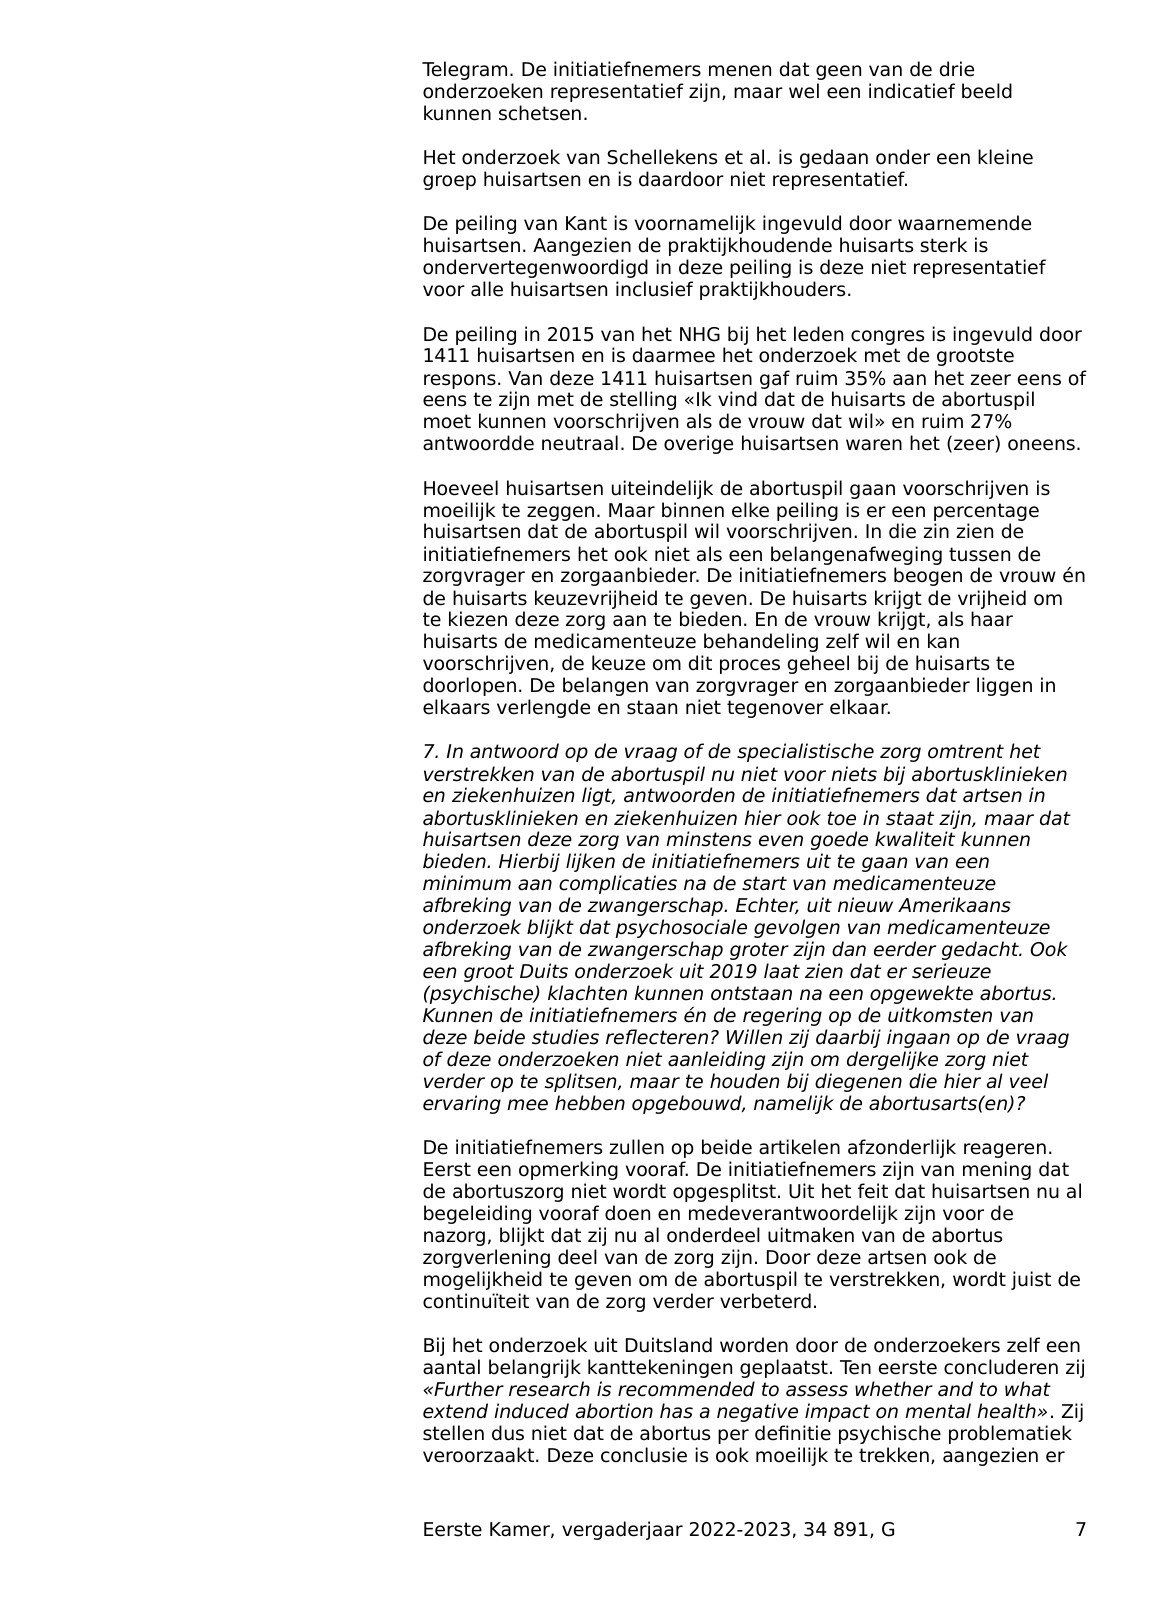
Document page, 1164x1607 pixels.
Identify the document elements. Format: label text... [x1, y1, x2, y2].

text Bij het onderzoek uit Duitsland worden door de onderzoekers zelf een aantal belangrijk kanttekeningen geplaatst. Ten eerste concluderen zij «Further research is recommended to assess whether and to what extend induced abortion has a negative impact on mental health». Zij stellen dus niet dat de abortus per definitie psychische problematiek veroorzaakt. Deze conclusie is ook moeilijk te trekken, aangezien er [422, 1335, 1087, 1467]
text 7. In antwoord op de vraag of de specialistische zorg omtrent het verstrekken van de abortuspil nu niet voor niets bij abortusklinieken en ziekenhuizen ligt, antwoorden de initiatiefnemers dat artsen in abortusklinieken en ziekenhuizen hier ook toe in staat zijn, maar dat huisartsen deze zorg van minstens even goede kwaliteit kunnen bieden. Hierbij lijken de initiatiefnemers uit te gaan van een minimum aan complicaties na de start van medicamenteuze afbreking van de zwangerschap. Echter, uit nieuw Amerikaans onderzoek blijkt dat psychosociale gevolgen van medicamenteuze afbreking van de zwangerschap groter zijn dan eerder gedacht. Ook een groot Duits onderzoek uit 2019 laat zien dat er serieuze (psychische) klachten kunnen ontstaan na een opgewekte abortus. Kunnen de initiatiefnemers én de regering op de uitkomsten van deze beide studies reflecteren? Willen zij daarbij ingaan op de vraag of deze onderzoeken niet aanleiding zijn om dergelijke zorg niet verder op te splitsen, maar te houden bij diegenen die hier al veel ervaring mee hebben opgebouwd, namelijk de abortusarts(en)? [422, 741, 1087, 1115]
text Het onderzoek van Schellekens et al. is gedaan onder een kleine groep huisartsen en is daardoor niet representatief. [422, 147, 1087, 191]
text De peiling in 2015 van het NHG bij het leden congres is ingevuld door 1411 huisartsen en is daarmee het onderzoek met de grootste respons. Van deze 1411 huisartsen gaf ruim 35% aan het zeer eens of eens te zijn met de stelling «Ik vind dat de huisarts de abortuspil moet kunnen voorschrijven als de vrouw dat wil» en ruim 27% antwoordde neutraal. De overige huisartsen waren het (zeer) oneens. [422, 323, 1087, 455]
text Telegram. De initiatiefnemers menen dat geen van de drie onderzoeken representatief zijn, maar wel een indicatief beeld kunnen schetsen. [422, 59, 1087, 125]
text De peiling van Kant is voornamelijk ingevuld door waarnemende huisartsen. Aangezien de praktijkhoudende huisarts sterk is ondervertegenwoordigd in deze peiling is deze niet representatief voor alle huisartsen inclusief praktijkhouders. [422, 213, 1087, 301]
text De initiatiefnemers zullen op beide artikelen afzonderlijk reageren. Eerst een opmerking vooraf. De initiatiefnemers zijn van mening dat de abortuszorg niet wordt opgesplitst. Uit het feit dat huisartsen nu al begeleiding vooraf doen en medeverantwoordelijk zijn voor de nazorg, blijkt dat zij nu al onderdeel uitmaken van de abortus zorgverlening deel van de zorg zijn. Door deze artsen ook de mogelijkheid te geven om de abortuspil te verstrekken, wordt juist de continuïteit van de zorg verder verbeterd. [422, 1137, 1087, 1313]
text Hoeveel huisartsen uiteindelijk de abortuspil gaan voorschrijven is moeilijk te zeggen. Maar binnen elke peiling is er een percentage huisartsen dat de abortuspil wil voorschrijven. In die zin zien de initiatiefnemers het ook niet als een belangenafweging tussen de zorgvrager en zorgaanbieder. De initiatiefnemers beogen de vrouw én de huisarts keuzevrijheid te geven. De huisarts krijgt de vrijheid om te kiezen deze zorg aan te bieden. En de vrouw krijgt, als haar huisarts de medicamenteuze behandeling zelf wil en kan voorschrijven, de keuze om dit proces geheel bij de huisarts te doorlopen. De belangen van zorgvrager en zorgaanbieder liggen in elkaars verlengde en staan niet tegenover elkaar. [422, 477, 1087, 719]
